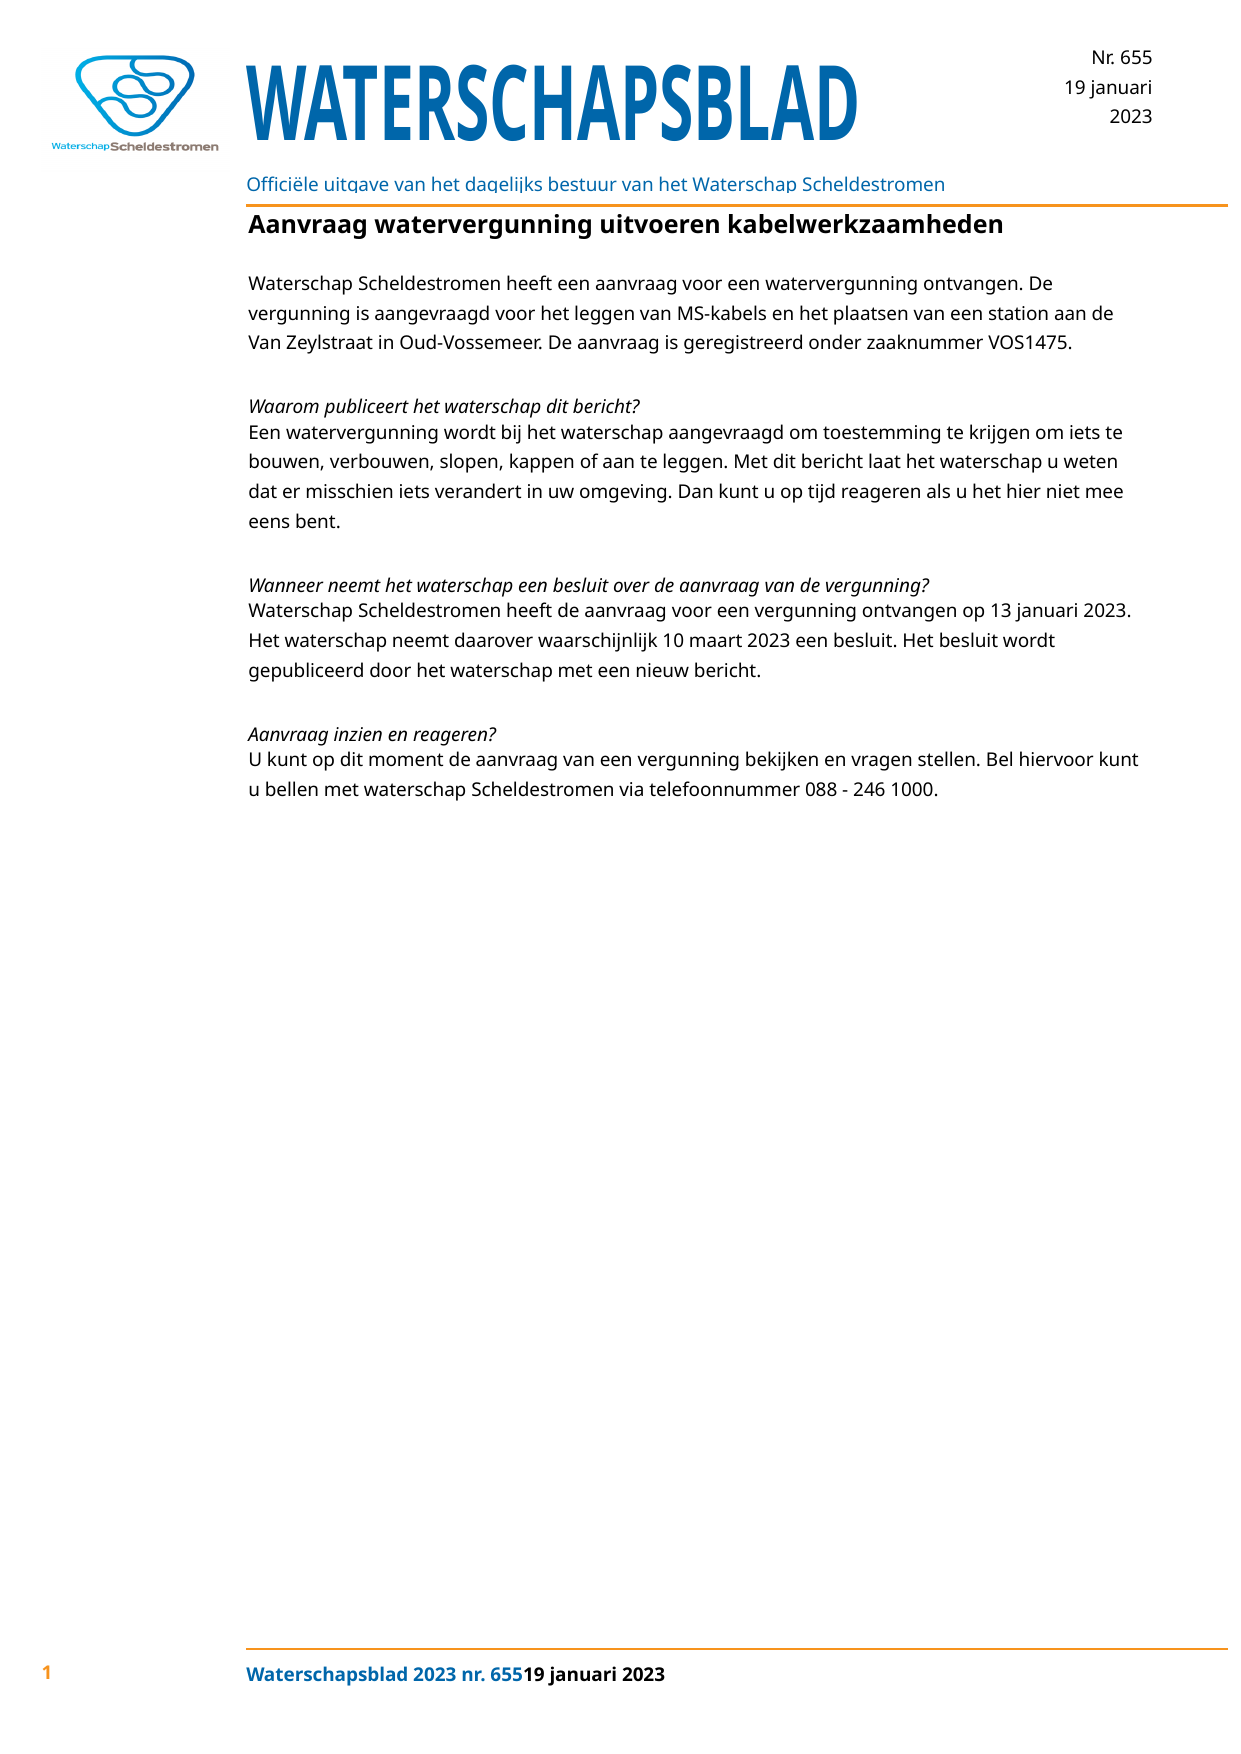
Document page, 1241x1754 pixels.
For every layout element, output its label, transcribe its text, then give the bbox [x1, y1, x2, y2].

text Waterschap Scheldestromen heeft de aanvraag voor een vergunning ontvangen op 13 januari 2023. Het waterschap neemt daarover waarschijnlijk 10 maart 2023 een besluit. Het besluit wordt gepubliceerd door het waterschap met een nieuw bericht. [248, 598, 1152, 682]
text Waarom publiceert het waterschap dit bericht? [248, 393, 1152, 419]
text Waterschap Scheldestromen heeft een aanvraag voor een watervergunning ontvangen. De vergunning is aangevraagd voor het leggen van MS-kabels en het plaatsen van een station aan de Van Zeylstraat in Oud-Vossemeer. De aanvraag is geregistreerd onder zaaknummer VOS1475. [248, 270, 1152, 355]
text U kunt op dit moment de aanvraag van een vergunning bekijken en vragen stellen. Bel hiervoor kunt u bellen met waterschap Scheldestromen via telefoonnummer 088 - 246 1000. [248, 746, 1152, 802]
text Aanvraag inzien en reageren? [248, 721, 1152, 746]
text Een watervergunning wordt bij het waterschap aangevraagd om toestemming te krijgen om iets te bouwen, verbouwen, slopen, kappen of aan te leggen. Met dit bericht laat het waterschap u weten dat er misschien iets verandert in uw omgeving. Dan kunt u op tijd reageren als u het hier niet mee eens bent. [248, 419, 1152, 534]
picture [41, 47, 231, 172]
text Aanvraag watervergunning uitvoeren kabelwerkzaamheden [248, 207, 1152, 241]
text Wanneer neemt het waterschap een besluit over de aanvraag van de vergunning? [248, 572, 1152, 598]
